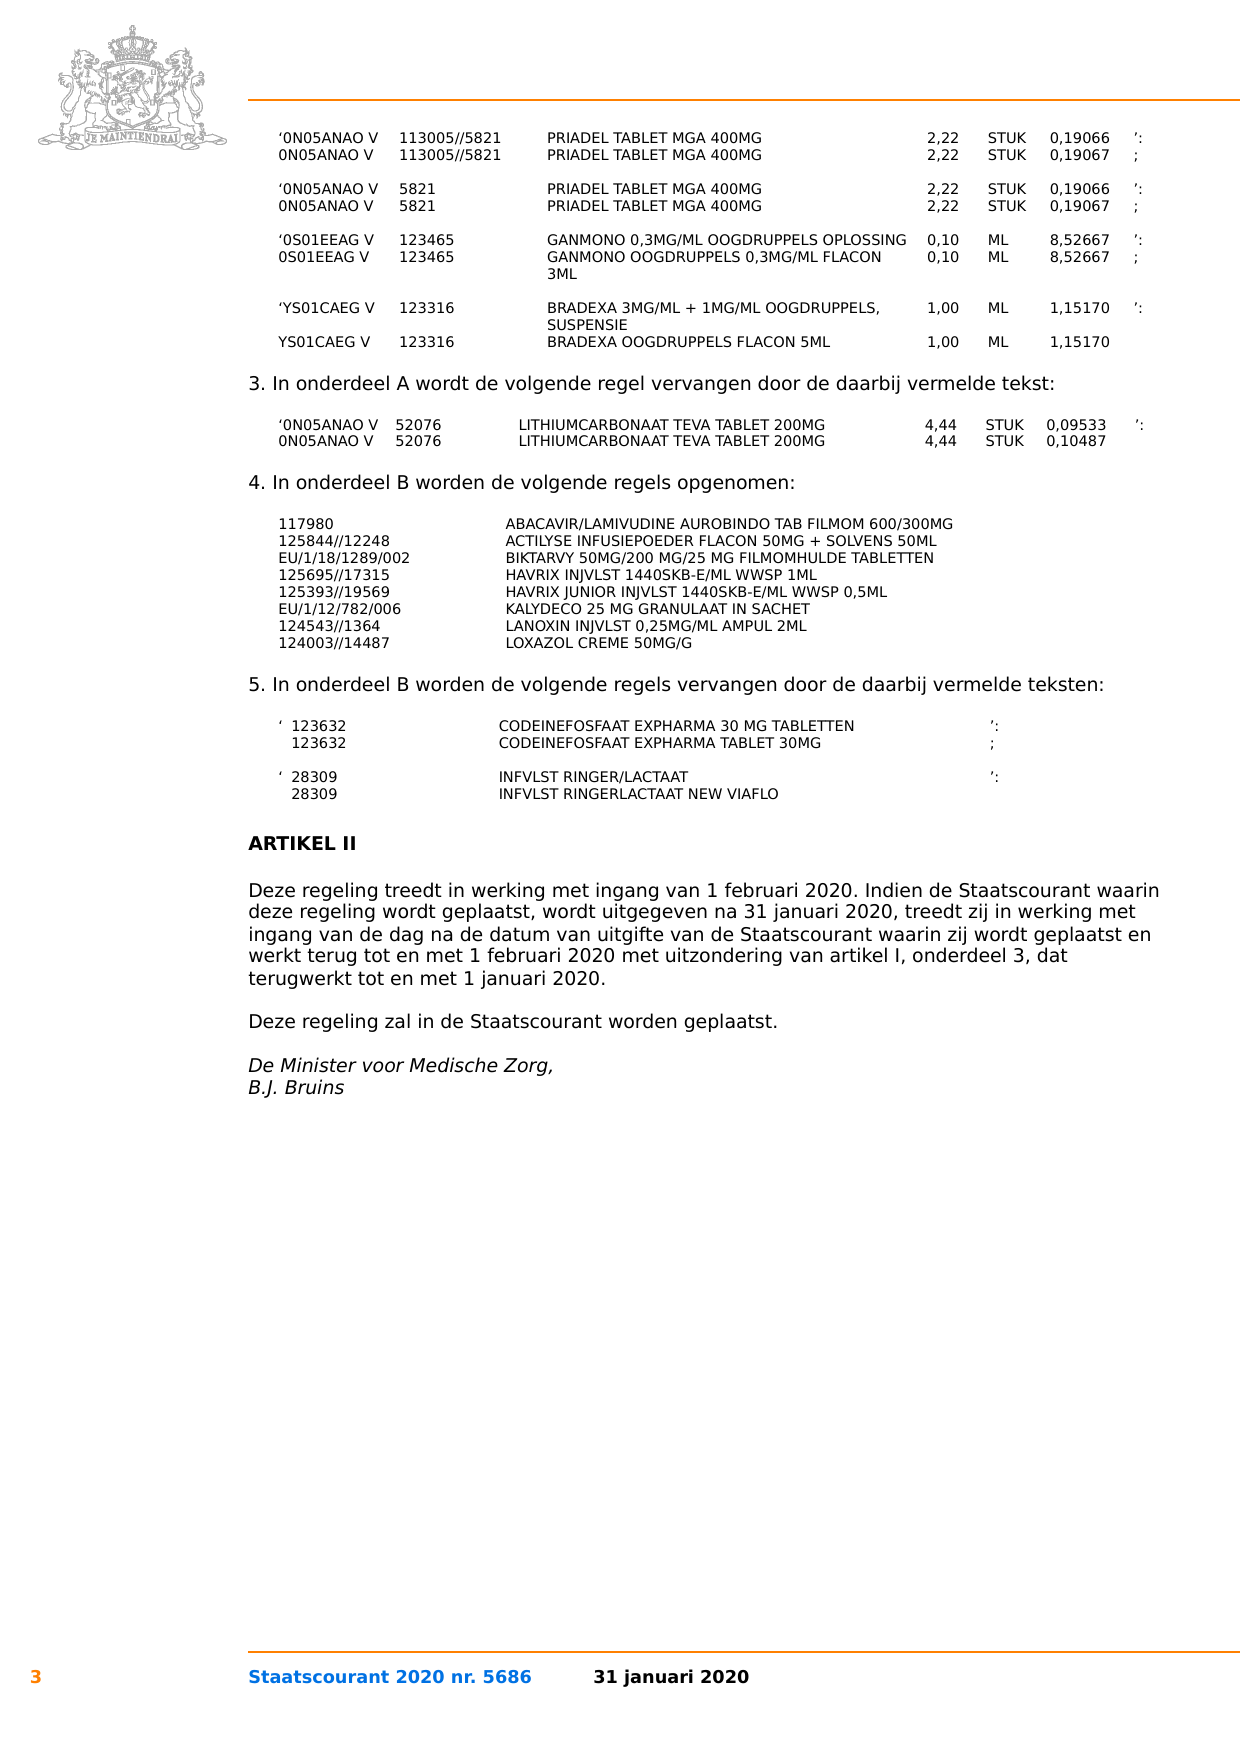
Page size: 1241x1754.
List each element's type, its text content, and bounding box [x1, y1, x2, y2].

table_cell 0N05ANAO V [278, 198, 393, 215]
table_cell [285, 752, 492, 768]
table_cell PRIADEL TABLET MGA 400MG [541, 147, 921, 164]
table_cell 123465 [393, 232, 541, 249]
table_cell [940, 735, 983, 752]
table_cell [278, 735, 285, 752]
table_cell CODEINEFOSFAAT EXPHARMA TABLET 30MG [493, 735, 940, 752]
table_cell ; [1128, 249, 1163, 283]
table_cell PRIADEL TABLET MGA 400MG [541, 198, 921, 215]
table_header ‘0N05ANAO V [278, 416, 389, 433]
table_cell [493, 752, 940, 768]
table_cell 123316 [393, 334, 541, 351]
text Deze regeling treedt in werking met ingang van 1 februari 2020. Indien de Staatscourant waarin deze regeling wordt geplaatst, wordt uitgegeven na 31 januari 2020, treedt zij in werking met ingang van de dag na de datum van uitgifte van de Staatscourant waarin zij wordt geplaatst en werkt terug tot en met 1 februari 2020 met uitzondering van artikel I, onderdeel 3, dat terugwerkt tot en met 1 januari 2020. [248, 879, 1163, 989]
table_cell 1,15170 [1044, 300, 1127, 334]
table_cell 2,22 [921, 147, 982, 164]
table_header 0,09533 [1040, 416, 1129, 433]
table_header CODEINEFOSFAAT EXPHARMA 30 MG TABLETTEN [493, 718, 940, 734]
table_header 4,44 [919, 416, 979, 433]
table_header STUK [979, 416, 1040, 433]
table_cell EU/1/18/1289/002 [278, 550, 499, 567]
table_cell GANMONO OOGDRUPPELS 0,3MG/ML FLACON 3ML [541, 249, 921, 283]
table_cell 4,44 [919, 433, 979, 450]
table_cell [278, 786, 285, 802]
text 3. In onderdeel A wordt de volgende regel vervangen door de daarbij vermelde tekst: [248, 372, 1163, 394]
table_cell 125844//12248 [278, 533, 499, 550]
table_cell 0,10487 [1040, 433, 1129, 450]
table_cell STUK [982, 147, 1043, 164]
table_cell 8,52667 [1044, 232, 1127, 249]
table_cell 0,19066 [1044, 181, 1127, 198]
text 5. In onderdeel B worden de volgende regels vervangen door de daarbij vermelde teksten: [248, 674, 1163, 696]
table_cell [984, 752, 1163, 768]
table_cell ACTILYSE INFUSIEPOEDER FLACON 50MG + SOLVENS 50ML [499, 533, 1163, 550]
table_cell 0S01EEAG V [278, 249, 393, 283]
table_cell 123632 [285, 735, 492, 752]
table_cell ; [984, 735, 1163, 752]
table_header 52076 [389, 416, 512, 433]
table_cell 123316 [393, 300, 541, 334]
table_cell ‘0N05ANAO V [278, 181, 393, 198]
table_cell 124003//14487 [278, 635, 499, 652]
table_cell 0,10 [921, 232, 982, 249]
table_cell 52076 [389, 433, 512, 450]
table_header ’: [984, 718, 1163, 734]
table_cell 1,15170 [1044, 334, 1163, 351]
table_cell PRIADEL TABLET MGA 400MG [541, 181, 921, 198]
table_cell BRADEXA 3MG/ML + 1MG/ML OOGDRUPPELS, SUSPENSIE [541, 300, 921, 334]
picture [38, 25, 227, 150]
table_cell 2,22 [921, 198, 982, 215]
table_cell 0N05ANAO V [278, 433, 389, 450]
table_cell ‘0S01EEAG V [278, 232, 393, 249]
table_cell 1,00 [921, 334, 982, 351]
table_cell [278, 283, 1163, 300]
table_cell 0,19066 [1044, 130, 1127, 147]
table_cell YS01CAEG V [278, 334, 393, 351]
table_cell ; [1128, 198, 1163, 215]
table_cell [278, 215, 1163, 232]
text Deze regeling zal in de Staatscourant worden geplaatst. [248, 1011, 1163, 1033]
table_cell LITHIUMCARBONAAT TEVA TABLET 200MG [513, 433, 919, 450]
table_cell LOXAZOL CREME 50MG/G [499, 635, 1163, 652]
table_cell 0,19067 [1044, 198, 1127, 215]
table_cell STUK [979, 433, 1040, 450]
table_cell ’: [1128, 130, 1163, 147]
table_cell HAVRIX INJVLST 1440SKB-E/ML WWSP 1ML [499, 567, 1163, 584]
table_cell 0,10 [921, 249, 982, 283]
table_cell 113005//5821 [393, 147, 541, 164]
table_cell [1129, 433, 1163, 450]
table_cell HAVRIX JUNIOR INJVLST 1440SKB-E/ML WWSP 0,5ML [499, 584, 1163, 601]
table_cell GANMONO 0,3MG/ML OOGDRUPPELS OPLOSSING [541, 232, 921, 249]
table_cell ‘ [278, 769, 285, 786]
table_cell [278, 752, 285, 768]
table_cell STUK [982, 198, 1043, 215]
table_header ‘ [278, 718, 285, 734]
table_cell EU/1/12/782/006 [278, 601, 499, 618]
table_cell ‘YS01CAEG V [278, 300, 393, 334]
table_header 117980 [278, 516, 499, 533]
table_cell 2,22 [921, 181, 982, 198]
table_cell 5821 [393, 181, 541, 198]
text De Minister voor Medische Zorg, B.J. Bruins [248, 1055, 1163, 1099]
table_cell 5821 [393, 198, 541, 215]
table_cell 2,22 [921, 130, 982, 147]
table_cell [940, 769, 983, 786]
table_cell 8,52667 [1044, 249, 1127, 283]
table_cell 28309 [285, 769, 492, 786]
table_cell ’: [984, 769, 1163, 786]
table_cell ’: [1128, 181, 1163, 198]
table_cell STUK [982, 130, 1043, 147]
table_cell BIKTARVY 50MG/200 MG/25 MG FILMOMHULDE TABLETTEN [499, 550, 1163, 567]
table_cell 113005//5821 [393, 130, 541, 147]
table_cell ML [982, 334, 1043, 351]
table_cell ’: [1128, 300, 1163, 334]
table_cell PRIADEL TABLET MGA 400MG [541, 130, 921, 147]
table_cell 123465 [393, 249, 541, 283]
table_header ABACAVIR/LAMIVUDINE AUROBINDO TAB FILMOM 600/300MG [499, 516, 1163, 533]
table_cell 124543//1364 [278, 618, 499, 635]
table_cell BRADEXA OOGDRUPPELS FLACON 5ML [541, 334, 921, 351]
table_cell ; [1128, 147, 1163, 164]
table_cell 125393//19569 [278, 584, 499, 601]
table_cell ML [982, 232, 1043, 249]
table_cell ‘0N05ANAO V [278, 130, 393, 147]
table_header 123632 [285, 718, 492, 734]
table_header [940, 718, 983, 734]
table_cell INFVLST RINGERLACTAAT NEW VIAFLO [493, 786, 940, 802]
table_cell INFVLST RINGER/LACTAAT [493, 769, 940, 786]
table_cell [940, 786, 1163, 802]
table_cell 0,19067 [1044, 147, 1127, 164]
table_cell 0N05ANAO V [278, 147, 393, 164]
table_cell 1,00 [921, 300, 982, 334]
table_header LITHIUMCARBONAAT TEVA TABLET 200MG [513, 416, 919, 433]
table_cell ML [982, 249, 1043, 283]
table_cell 125695//17315 [278, 567, 499, 584]
table_cell STUK [982, 181, 1043, 198]
table_cell [940, 752, 983, 768]
table_cell [278, 164, 1163, 181]
table_cell ’: [1128, 232, 1163, 249]
table_header ’: [1129, 416, 1163, 433]
table_cell LANOXIN INJVLST 0,25MG/ML AMPUL 2ML [499, 618, 1163, 635]
table_cell 28309 [285, 786, 492, 802]
subtitle ARTIKEL II [248, 832, 1163, 854]
table_cell ML [982, 300, 1043, 334]
text 4. In onderdeel B worden de volgende regels opgenomen: [248, 472, 1163, 494]
table_cell KALYDECO 25 MG GRANULAAT IN SACHET [499, 601, 1163, 618]
